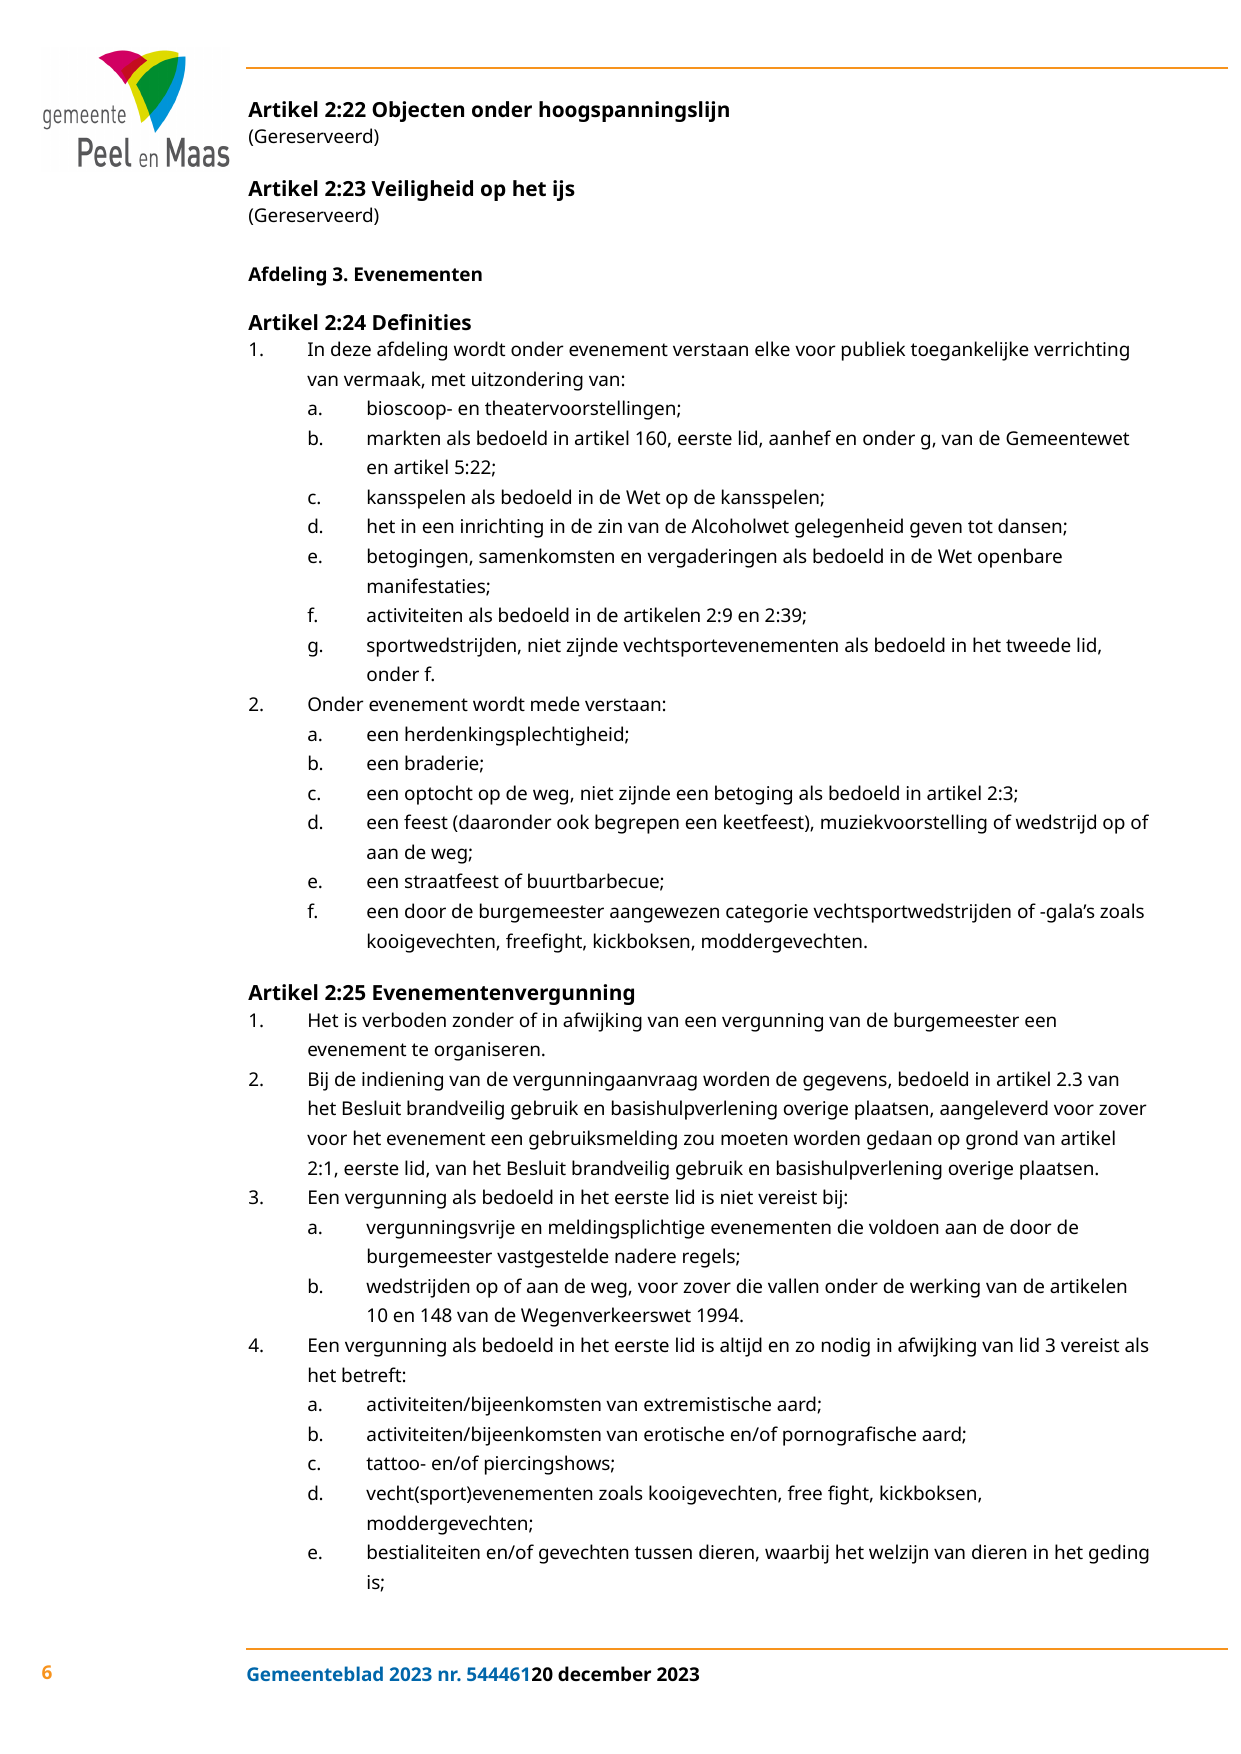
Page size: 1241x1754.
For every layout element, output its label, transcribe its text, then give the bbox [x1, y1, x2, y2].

list In deze afdeling wordt onder evenement verstaan elke voor publiek toegankelijke verrichting van vermaak, met uitzondering van: [248, 336, 1152, 392]
list activiteiten als bedoeld in de artikelen 2:9 en 2:39; [307, 602, 1152, 628]
text (Gereserveerd) [248, 123, 1152, 149]
text Afdeling 3. Evenementen [248, 261, 1152, 287]
list een optocht op de weg, niet zijnde een betoging als bedoeld in artikel 2:3; [307, 780, 1152, 806]
list een straatfeest of buurtbarbecue; [307, 869, 1152, 894]
list vecht(sport)evenementen zoals kooigevechten, free fight, kickboksen, moddergevechten; [307, 1480, 1152, 1535]
text Artikel 2:22 Objecten onder hoogspanningslijn [248, 95, 1152, 123]
list een feest (daaronder ook begrepen een keetfeest), muziekvoorstelling of wedstrijd op of aan de weg; [307, 809, 1152, 865]
picture [41, 47, 231, 172]
list Bij de indiening van de vergunningaanvraag worden de gegevens, bedoeld in artikel 2.3 van het Besluit brandveilig gebruik en basishulpverlening overige plaatsen, aangeleverd voor zover voor het evenement een gebruiksmelding zou moeten worden gedaan op grond van artikel 2:1, eerste lid, van het Besluit brandveilig gebruik en basishulpverlening overige plaatsen. [248, 1066, 1152, 1180]
list Een vergunning als bedoeld in het eerste lid is niet vereist bij: [248, 1184, 1152, 1210]
list kansspelen als bedoeld in de Wet op de kansspelen; [307, 484, 1152, 510]
list betogingen, samenkomsten en vergaderingen als bedoeld in de Wet openbare manifestaties; [307, 543, 1152, 599]
text Artikel 2:25 Evenementenvergunning [248, 978, 1152, 1007]
list Onder evenement wordt mede verstaan: [248, 691, 1152, 717]
text (Gereserveerd) [248, 202, 1152, 228]
list sportwedstrijden, niet zijnde vechtsportevenementen als bedoeld in het tweede lid, onder f. [307, 632, 1152, 687]
list een door de burgemeester aangewezen categorie vechtsportwedstrijden of -gala’s zoals kooigevechten, freefight, kickboksen, moddergevechten. [307, 898, 1152, 954]
list een herdenkingsplechtigheid; [307, 721, 1152, 747]
text Artikel 2:24 Definities [248, 308, 1152, 336]
text Artikel 2:23 Veiligheid op het ijs [248, 174, 1152, 202]
list het in een inrichting in de zin van de Alcoholwet gelegenheid geven tot dansen; [307, 514, 1152, 539]
list activiteiten/bijeenkomsten van extremistische aard; [307, 1391, 1152, 1417]
list markten als bedoeld in artikel 160, eerste lid, aanhef en onder g, van de Gemeentewet en artikel 5:22; [307, 425, 1152, 480]
list wedstrijden op of aan de weg, voor zover die vallen onder de werking van de artikelen 10 en 148 van de Wegenverkeerswet 1994. [307, 1273, 1152, 1328]
list bestialiteiten en/of gevechten tussen dieren, waarbij het welzijn van dieren in het geding is; [307, 1539, 1152, 1594]
list Een vergunning als bedoeld in het eerste lid is altijd en zo nodig in afwijking van lid 3 vereist als het betreft: [248, 1332, 1152, 1387]
list bioscoop- en theatervoorstellingen; [307, 395, 1152, 421]
list vergunningsvrije en meldingsplichtige evenementen die voldoen aan de door de burgemeester vastgestelde nadere regels; [307, 1214, 1152, 1269]
list activiteiten/bijeenkomsten van erotische en/of pornografische aard; [307, 1421, 1152, 1447]
list Het is verboden zonder of in afwijking van een vergunning van de burgemeester een evenement te organiseren. [248, 1007, 1152, 1062]
list een braderie; [307, 750, 1152, 776]
list tattoo- en/of piercingshows; [307, 1451, 1152, 1476]
